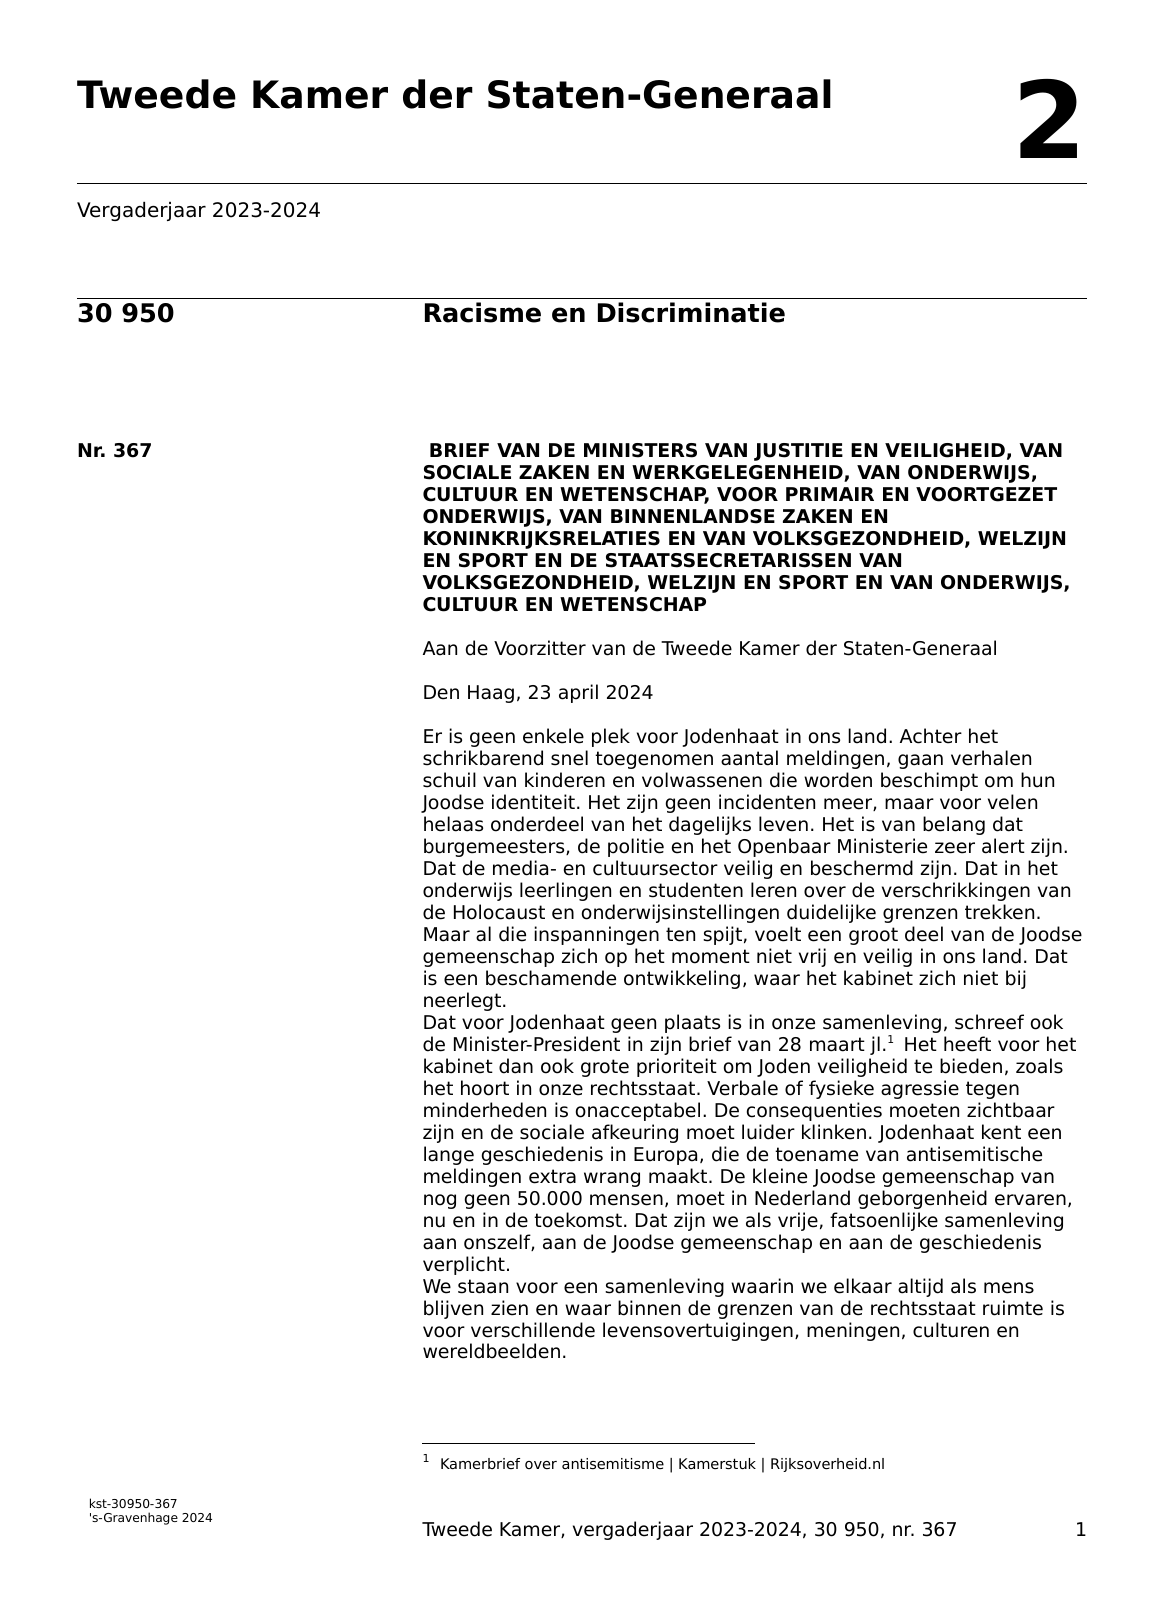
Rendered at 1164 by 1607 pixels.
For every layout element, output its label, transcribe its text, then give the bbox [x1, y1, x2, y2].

text Aan de Voorzitter van de Tweede Kamer der Staten-Generaal [422, 638, 1087, 660]
table_header 2 [886, 59, 1087, 183]
subtitle 30 950 Racisme en Discriminatie [77, 299, 1087, 329]
text Den Haag, 23 april 2024 [422, 682, 1087, 704]
text 's-Gravenhage 2024 [88, 1511, 323, 1525]
text kst-30950-367 [88, 1497, 323, 1511]
text We staan voor een samenleving waarin we elkaar altijd als mens blijven zien en waar binnen de grenzen van de rechtsstaat ruimte is voor verschillende levensovertuigingen, meningen, culturen en wereldbeelden. [422, 1276, 1087, 1363]
text Kamerbrief over antisemitisme | Kamerstuk | Rijksoverheid.nl [422, 1452, 1087, 1474]
table_header Tweede Kamer der Staten-Generaal [77, 59, 886, 183]
subtitle Nr. 367 BRIEF VAN DE MINISTERS VAN JUSTITIE EN VEILIGHEID, VAN SOCIALE ZAKEN EN WERKGELEGENHEID, VAN ONDERWIJS, CULTUUR EN WETENSCHAP, VOOR PRIMAIR EN VOORTGEZET ONDERWIJS, VAN BINNENLANDSE ZAKEN EN KONINKRIJKSRELATIES EN VAN VOLKSGEZONDHEID, WELZIJN EN SPORT EN DE STAATSSECRETARISSEN VAN VOLKSGEZONDHEID, WELZIJN EN SPORT EN VAN ONDERWIJS, CULTUUR EN WETENSCHAP [77, 440, 1087, 616]
text Er is geen enkele plek voor Jodenhaat in ons land. Achter het schrikbarend snel toegenomen aantal meldingen, gaan verhalen schuil van kinderen en volwassenen die worden beschimpt om hun Joodse identiteit. Het zijn geen incidenten meer, maar voor velen helaas onderdeel van het dagelijks leven. Het is van belang dat burgemeesters, de politie en het Openbaar Ministerie zeer alert zijn. Dat de media- en cultuursector veilig en beschermd zijn. Dat in het onderwijs leerlingen en studenten leren over de verschrikkingen van de Holocaust en onderwijsinstellingen duidelijke grenzen trekken. Maar al die inspanningen ten spijt, voelt een groot deel van de Joodse gemeenschap zich op het moment niet vrij en veilig in ons land. Dat is een beschamende ontwikkeling, waar het kabinet zich niet bij neerlegt. [422, 726, 1087, 1012]
table_cell Vergaderjaar 2023-2024 [77, 184, 1087, 298]
text Dat voor Jodenhaat geen plaats is in onze samenleving, schreef ook de Minister-President in zijn brief van 28 maart jl. Het heeft voor het kabinet dan ook grote prioriteit om Joden veiligheid te bieden, zoals het hoort in onze rechtsstaat. Verbale of fysieke agressie tegen minderheden is onacceptabel. De consequenties moeten zichtbaar zijn en de sociale afkeuring moet luider klinken. Jodenhaat kent een lange geschiedenis in Europa, die de toename van antisemitische meldingen extra wrang maakt. De kleine Joodse gemeenschap van nog geen 50.000 mensen, moet in Nederland geborgenheid ervaren, nu en in de toekomst. Dat zijn we als vrije, fatsoenlijke samenleving aan onszelf, aan de Joodse gemeenschap en aan de geschiedenis verplicht. [422, 1012, 1087, 1276]
